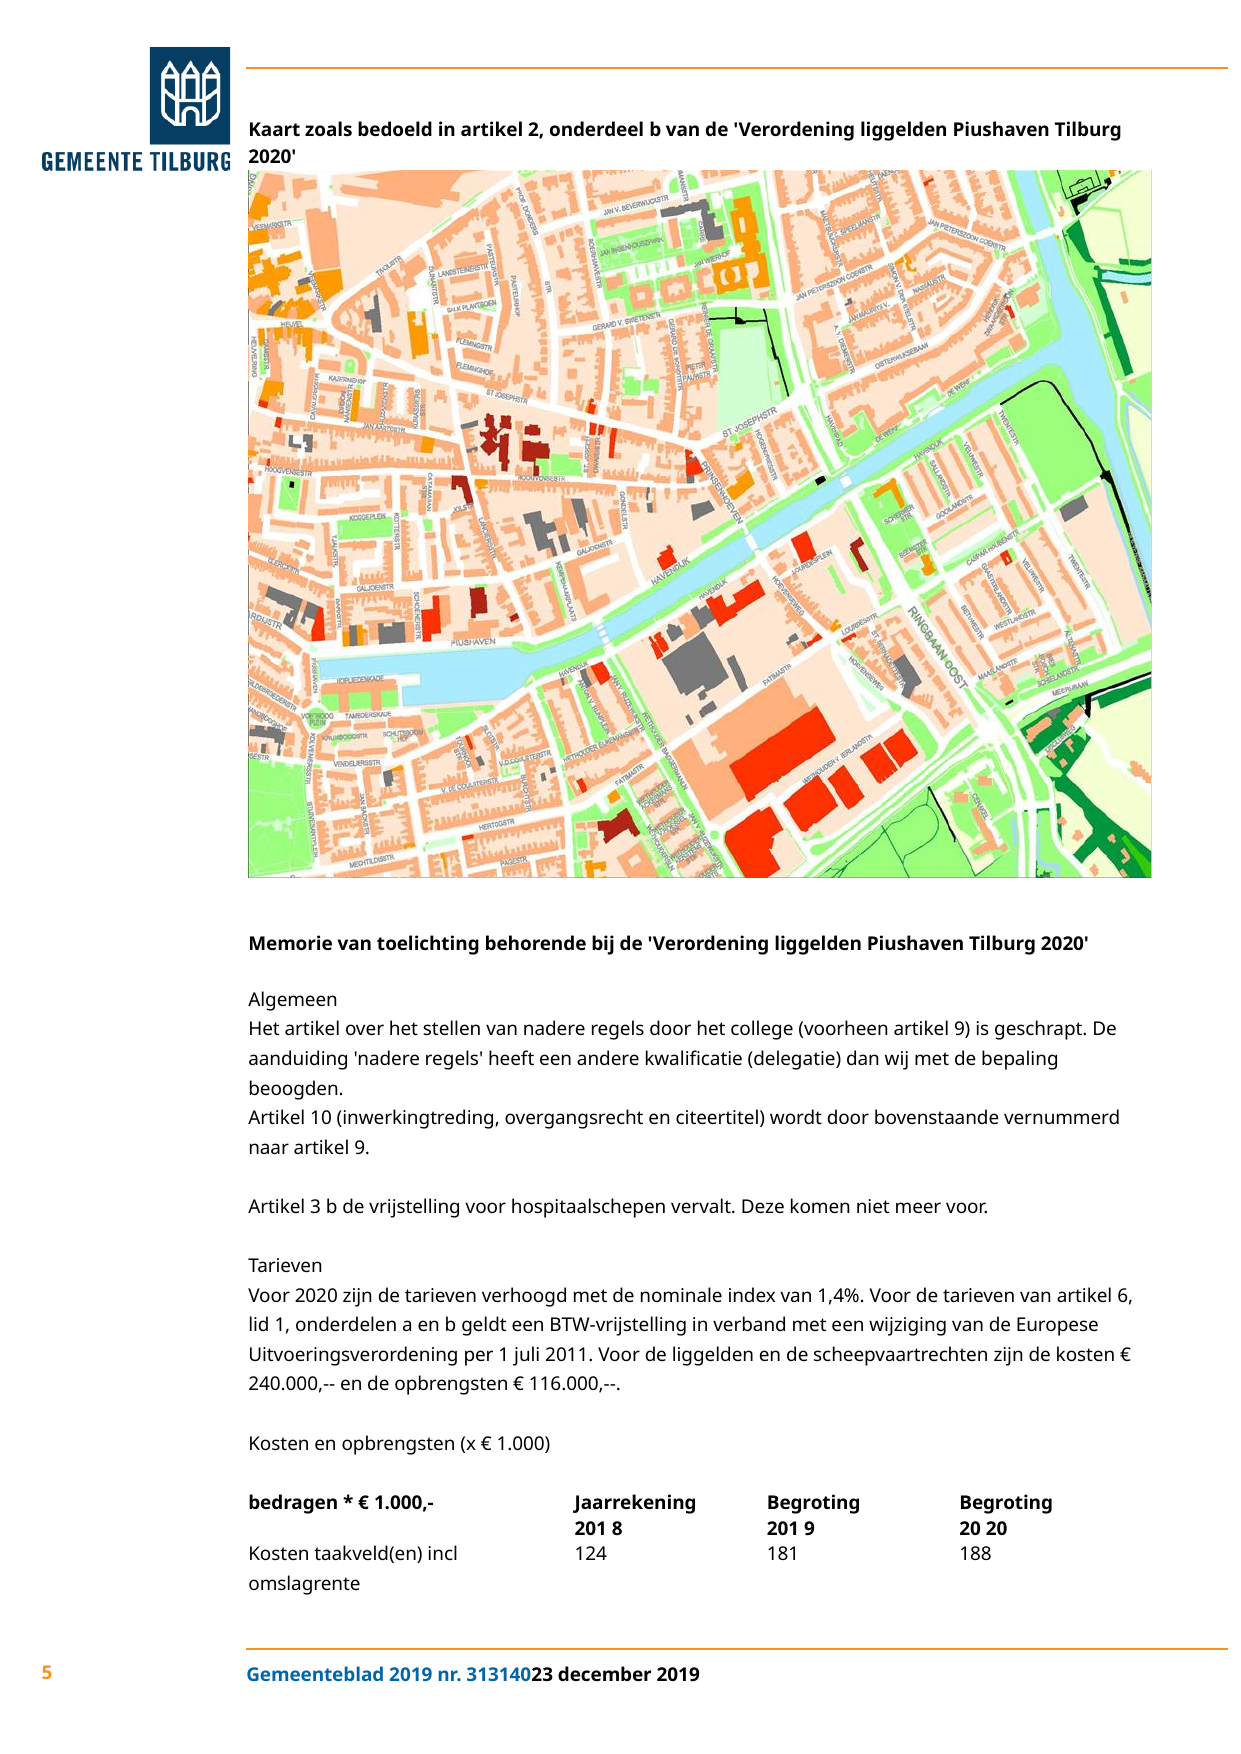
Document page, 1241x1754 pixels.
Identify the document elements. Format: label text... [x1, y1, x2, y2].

table_cell 201 9 [767, 1515, 959, 1540]
table_cell [248, 1515, 574, 1540]
table_header Begroting [767, 1489, 959, 1515]
text Algemeen [248, 986, 1152, 1012]
text Artikel 10 (inwerkingtreding, overgangsrecht en citeertitel) wordt door bovenstaande vernummerd naar artikel 9. [248, 1104, 1152, 1159]
table_header Begroting [959, 1489, 1152, 1515]
text Tarieven [248, 1252, 1152, 1278]
table_cell 20 20 [959, 1515, 1152, 1540]
table_cell 124 [574, 1540, 767, 1596]
text Artikel 3 b de vrijstelling voor hospitaalschepen vervalt. Deze komen niet meer voor. [248, 1193, 1152, 1219]
table_cell 181 [767, 1540, 959, 1596]
picture [248, 170, 1152, 878]
text Memorie van toelichting behorende bij de 'Verordening liggelden Piushaven Tilburg 2020' [248, 928, 1152, 956]
picture [41, 47, 231, 172]
text Kosten en opbrengsten (x € 1.000) [248, 1430, 1152, 1455]
table_cell 201 8 [574, 1515, 767, 1540]
table_cell 188 [959, 1540, 1152, 1596]
text Het artikel over het stellen van nadere regels door het college (voorheen artikel 9) is geschrapt. De aanduiding 'nadere regels' heeft een andere kwalificatie (delegatie) dan wij met de bepaling beoogden. [248, 1016, 1152, 1100]
table_cell Kosten taakveld(en) incl omslagrente [248, 1540, 574, 1596]
text Kaart zoals bedoeld in artikel 2, onderdeel b van de 'Verordening liggelden Piushaven Tilburg 2020' [248, 116, 1152, 170]
table_header bedragen * € 1.000,- [248, 1489, 574, 1515]
table_header Jaarrekening [574, 1489, 767, 1515]
text Voor 2020 zijn de tarieven verhoogd met de nominale index van 1,4%. Voor de tarieven van artikel 6, lid 1, onderdelen a en b geldt een BTW-vrijstelling in verband met een wijziging van de Europese Uitvoeringsverordening per 1 juli 2011. Voor de liggelden en de scheepvaartrechten zijn de kosten € 240.000,-- en de opbrengsten € 116.000,--. [248, 1282, 1152, 1396]
